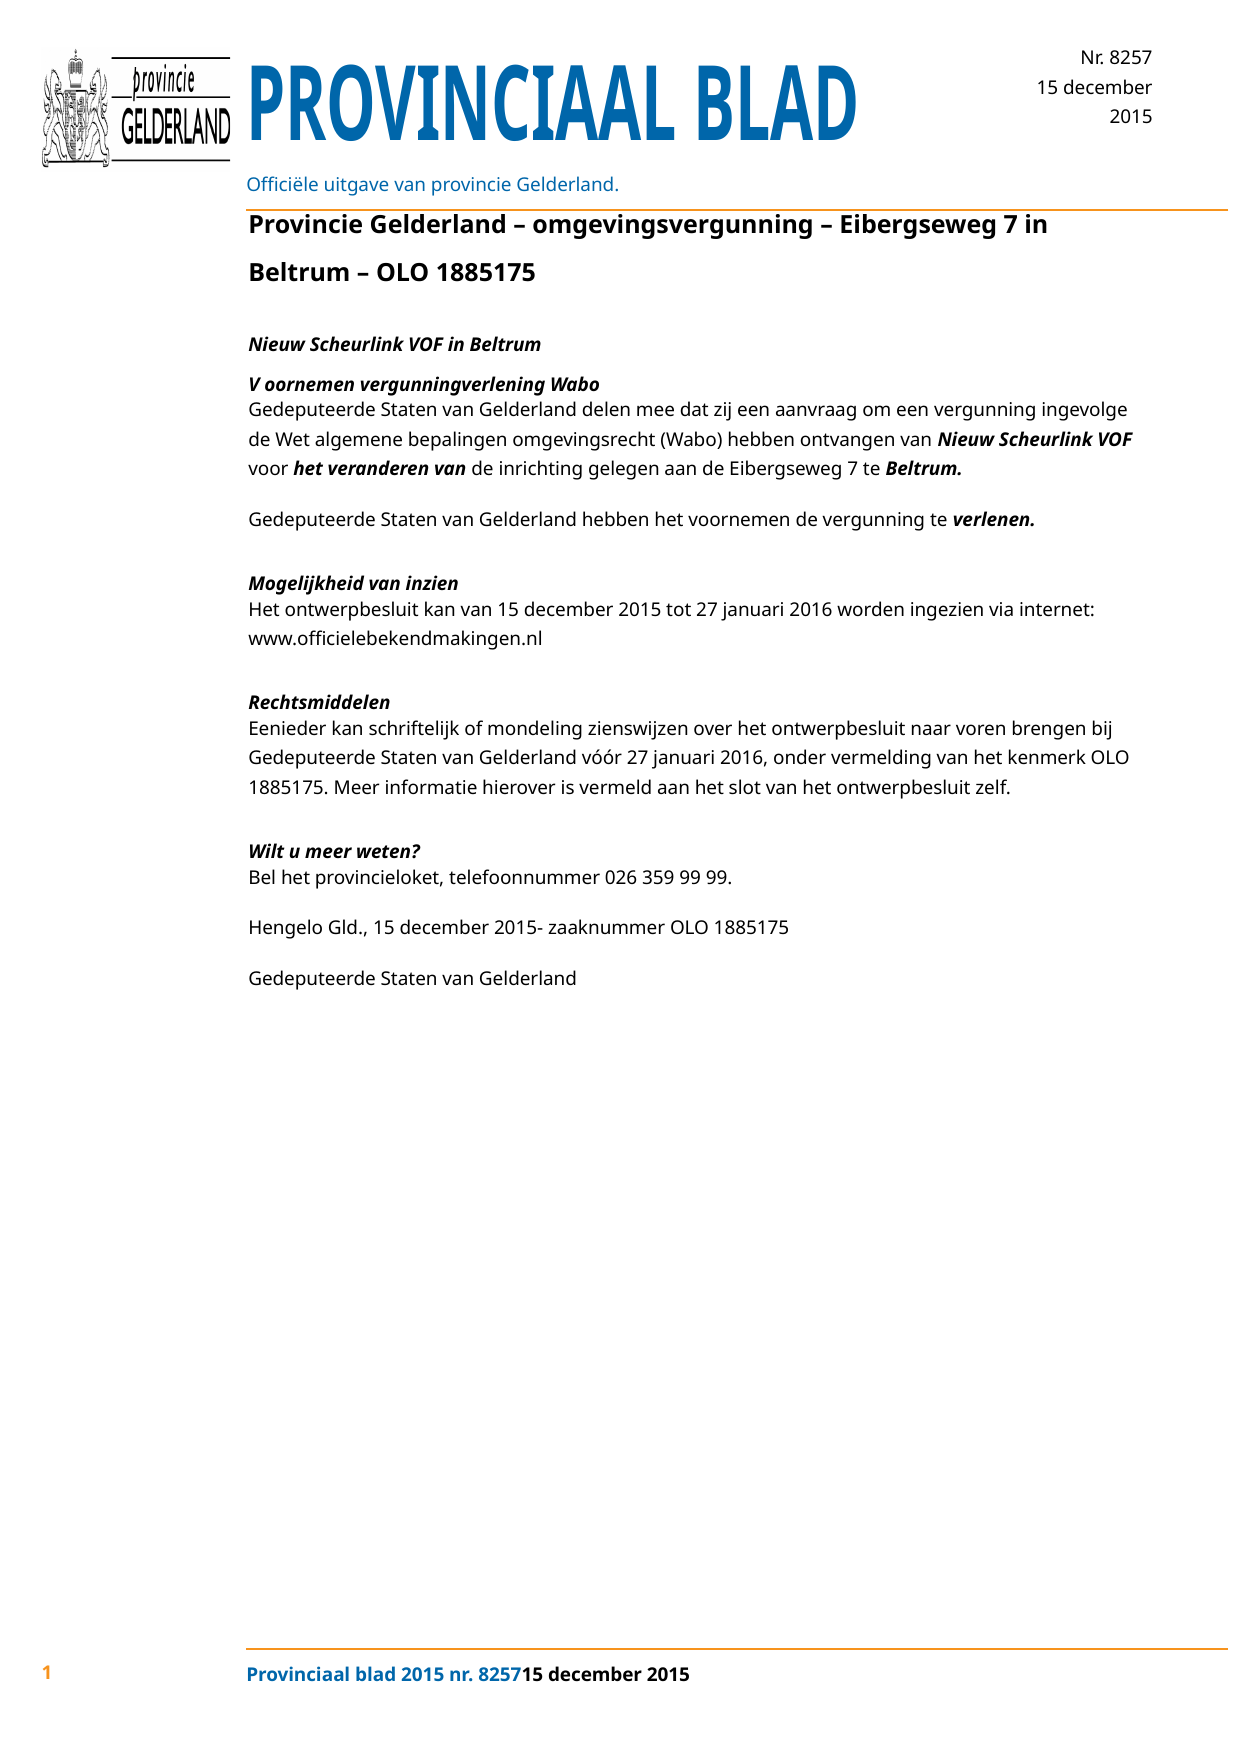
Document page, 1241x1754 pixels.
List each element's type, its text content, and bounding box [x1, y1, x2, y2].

text Provincie Gelderland – omgevingsvergunning – Eibergseweg 7 in Beltrum – OLO 1885175 [248, 211, 1152, 288]
text Het ontwerpbesluit kan van 15 december 2015 tot 27 januari 2016 worden ingezien via internet: www.officielebekendmakingen.nl [248, 596, 1152, 651]
text Gedeputeerde Staten van Gelderland [248, 965, 1152, 990]
text Bel het provincieloket, telefoonnummer 026 359 99 99. [248, 864, 1152, 889]
text Wilt u meer weten? [248, 838, 1152, 864]
text Hengelo Gld., 15 december 2015- zaaknummer OLO 1885175 [248, 914, 1152, 940]
picture [41, 47, 231, 172]
text Eenieder kan schriftelijk of mondeling zienswijzen over het ontwerpbesluit naar voren brengen bij Gedeputeerde Staten van Gelderland vóór 27 januari 2016, onder vermelding van het kenmerk OLO 1885175. Meer informatie hierover is vermeld aan het slot van het ontwerpbesluit zelf. [248, 715, 1152, 800]
text Nieuw Scheurlink VOF in Beltrum [248, 331, 1152, 357]
text Gedeputeerde Staten van Gelderland delen mee dat zij een aanvraag om een vergunning ingevolge de Wet algemene bepalingen omgevingsrecht (Wabo) hebben ontvangen van Nieuw Scheurlink VOF voor het veranderen van de inrichting gelegen aan de Eibergseweg 7 te Beltrum. [248, 396, 1152, 481]
text V oornemen vergunningverlening Wabo [248, 371, 1152, 396]
text Gedeputeerde Staten van Gelderland hebben het voornemen de vergunning te verlenen. [248, 506, 1152, 532]
text Mogelijkheid van inzien [248, 570, 1152, 596]
text Rechtsmiddelen [248, 689, 1152, 715]
